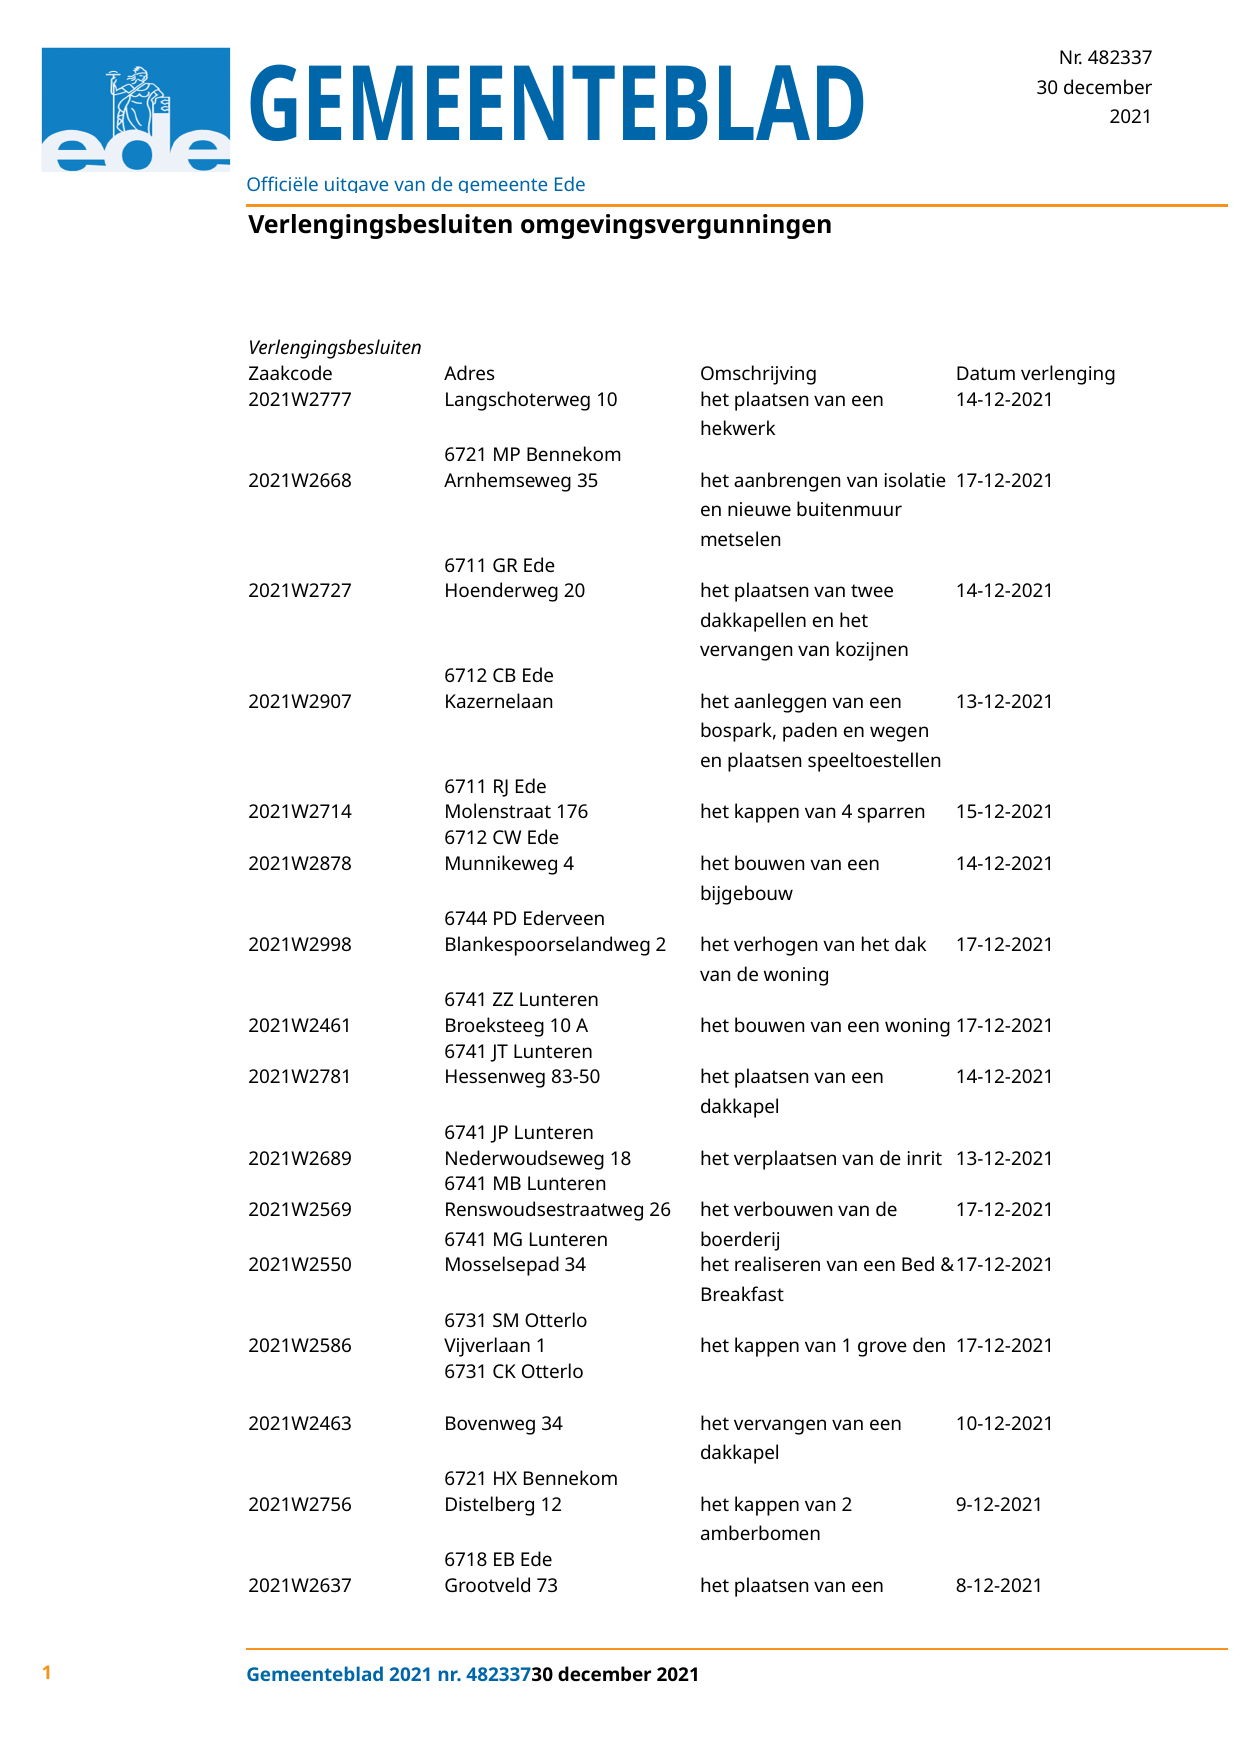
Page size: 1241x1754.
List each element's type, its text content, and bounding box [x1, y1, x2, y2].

table_cell [700, 1119, 956, 1145]
table_cell het kappen van 1 grove den [700, 1333, 956, 1358]
table_cell 14-12-2021 [956, 578, 1152, 662]
table_cell 6712 CW Ede [444, 825, 700, 850]
table_cell Blankespoorselandweg 2 [444, 931, 700, 987]
table_cell [444, 1384, 700, 1410]
table_cell [248, 906, 444, 931]
table_cell 2021W2756 [248, 1491, 444, 1546]
table_cell [248, 663, 444, 688]
table_cell 6741 MB Lunteren [444, 1171, 700, 1196]
table_cell 2021W2463 [248, 1410, 444, 1465]
table_cell Hessenweg 83-50 [444, 1064, 700, 1119]
table_cell [248, 1038, 444, 1064]
table_cell 2021W2777 [248, 386, 444, 441]
table_cell [248, 1465, 444, 1491]
table_cell [700, 987, 956, 1012]
table_cell [700, 906, 956, 931]
table_cell [700, 1384, 956, 1410]
table_cell Arnhemseweg 35 [444, 467, 700, 552]
table_cell het plaatsen van een hekwerk [700, 386, 956, 441]
table_cell 6731 CK Otterlo [444, 1358, 700, 1384]
table_cell [956, 1038, 1152, 1064]
table_cell [956, 825, 1152, 850]
table_cell 2021W2998 [248, 931, 444, 987]
table_cell 2021W2907 [248, 688, 444, 773]
table_cell [248, 825, 444, 850]
table_cell 2021W2569 [248, 1196, 444, 1252]
table_cell [956, 441, 1152, 467]
table_cell [700, 1546, 956, 1572]
table_cell [700, 1171, 956, 1196]
table_cell 14-12-2021 [956, 386, 1152, 441]
table_cell 2021W2668 [248, 467, 444, 552]
table_cell het kappen van 4 sparren [700, 799, 956, 824]
table_cell [956, 1384, 1152, 1410]
table_cell [956, 1307, 1152, 1333]
text Verlengingsbesluiten [248, 334, 1152, 360]
table_cell 17-12-2021 [956, 931, 1152, 987]
table_cell 2021W2689 [248, 1145, 444, 1171]
table_cell 8-12-2021 [956, 1572, 1152, 1598]
table_cell 17-12-2021 [956, 1012, 1152, 1038]
table_cell het bouwen van een bijgebouw [700, 850, 956, 906]
table_cell [700, 1465, 956, 1491]
table_cell 13-12-2021 [956, 688, 1152, 773]
table_cell [248, 552, 444, 577]
table_cell [956, 552, 1152, 577]
table_cell 9-12-2021 [956, 1491, 1152, 1546]
table_cell [248, 987, 444, 1012]
table_cell Broeksteeg 10 A [444, 1012, 700, 1038]
table_cell 17-12-2021 [956, 1252, 1152, 1307]
table_cell Grootveld 73 [444, 1572, 700, 1598]
table_cell Nederwoudseweg 18 [444, 1145, 700, 1171]
table_cell het plaatsen van een dakkapel [700, 1064, 956, 1119]
table_cell [248, 1307, 444, 1333]
table_cell 6741 JP Lunteren [444, 1119, 700, 1145]
text Verlengingsbesluiten omgevingsvergunningen [248, 207, 1152, 241]
table_cell het bouwen van een woning [700, 1012, 956, 1038]
table_cell [956, 1358, 1152, 1384]
table_cell [700, 825, 956, 850]
table_cell Langschoterweg 10 [444, 386, 700, 441]
table_cell 6741 ZZ Lunteren [444, 987, 700, 1012]
table_cell het aanleggen van een bospark, paden en wegen en plaatsen speeltoestellen [700, 688, 956, 773]
table_cell [248, 773, 444, 799]
table_cell [248, 1546, 444, 1572]
table_cell [956, 1119, 1152, 1145]
table_cell 17-12-2021 [956, 467, 1152, 552]
table_cell [700, 552, 956, 577]
table_cell 2021W2461 [248, 1012, 444, 1038]
table_cell [956, 663, 1152, 688]
table_cell [956, 987, 1152, 1012]
table_cell het verplaatsen van de inrit [700, 1145, 956, 1171]
table_cell [700, 663, 956, 688]
table_cell Renswoudsestraatweg 26 6741 MG Lunteren [444, 1196, 700, 1252]
table_cell 15-12-2021 [956, 799, 1152, 824]
table_cell [248, 1119, 444, 1145]
table_cell 6741 JT Lunteren [444, 1038, 700, 1064]
table_cell [700, 441, 956, 467]
table_cell het plaatsen van twee dakkapellen en het vervangen van kozijnen [700, 578, 956, 662]
table_cell 14-12-2021 [956, 1064, 1152, 1119]
table_cell het verbouwen van de boerderij [700, 1196, 956, 1252]
table_cell [248, 1171, 444, 1196]
table_cell 2021W2550 [248, 1252, 444, 1307]
table_cell 6718 EB Ede [444, 1546, 700, 1572]
table_cell [248, 1358, 444, 1384]
table_cell 6711 GR Ede [444, 552, 700, 577]
table_cell 2021W2714 [248, 799, 444, 824]
table_cell Munnikeweg 4 [444, 850, 700, 906]
table_cell Distelberg 12 [444, 1491, 700, 1546]
table_cell [248, 441, 444, 467]
table_cell het plaatsen van een [700, 1572, 956, 1598]
table_cell 2021W2781 [248, 1064, 444, 1119]
table_cell [956, 1546, 1152, 1572]
table_cell het realiseren van een Bed & Breakfast [700, 1252, 956, 1307]
table_cell 6731 SM Otterlo [444, 1307, 700, 1333]
table_cell Molenstraat 176 [444, 799, 700, 824]
table_cell [700, 1038, 956, 1064]
table_cell 6744 PD Ederveen [444, 906, 700, 931]
table_cell Hoenderweg 20 [444, 578, 700, 662]
table_cell 6721 MP Bennekom [444, 441, 700, 467]
table_cell 6711 RJ Ede [444, 773, 700, 799]
table_cell 6721 HX Bennekom [444, 1465, 700, 1491]
table_cell 2021W2727 [248, 578, 444, 662]
table_cell Bovenweg 34 [444, 1410, 700, 1465]
picture [41, 47, 231, 172]
table_cell 2021W2878 [248, 850, 444, 906]
table_cell 14-12-2021 [956, 850, 1152, 906]
table_cell [956, 1171, 1152, 1196]
table_cell het vervangen van een dakkapel [700, 1410, 956, 1465]
table_cell het kappen van 2 amberbomen [700, 1491, 956, 1546]
table_header Omschrijving [700, 360, 956, 386]
table_cell 17-12-2021 [956, 1333, 1152, 1358]
table_cell [700, 1358, 956, 1384]
table_cell [248, 1384, 444, 1410]
table_header Adres [444, 360, 700, 386]
table_cell 2021W2586 [248, 1333, 444, 1358]
table_cell [956, 906, 1152, 931]
table_cell Mosselsepad 34 [444, 1252, 700, 1307]
table_cell 13-12-2021 [956, 1145, 1152, 1171]
table_cell 2021W2637 [248, 1572, 444, 1598]
table_header Datum verlenging [956, 360, 1152, 386]
table_cell het aanbrengen van isolatie en nieuwe buitenmuur metselen [700, 467, 956, 552]
table_cell 10-12-2021 [956, 1410, 1152, 1465]
table_cell [700, 1307, 956, 1333]
table_cell [956, 773, 1152, 799]
table_cell Kazernelaan [444, 688, 700, 773]
table_cell 6712 CB Ede [444, 663, 700, 688]
table_cell [700, 773, 956, 799]
table_cell 17-12-2021 [956, 1196, 1152, 1252]
table_cell Vijverlaan 1 [444, 1333, 700, 1358]
table_cell het verhogen van het dak van de woning [700, 931, 956, 987]
table_header Zaakcode [248, 360, 444, 386]
table_cell [956, 1465, 1152, 1491]
